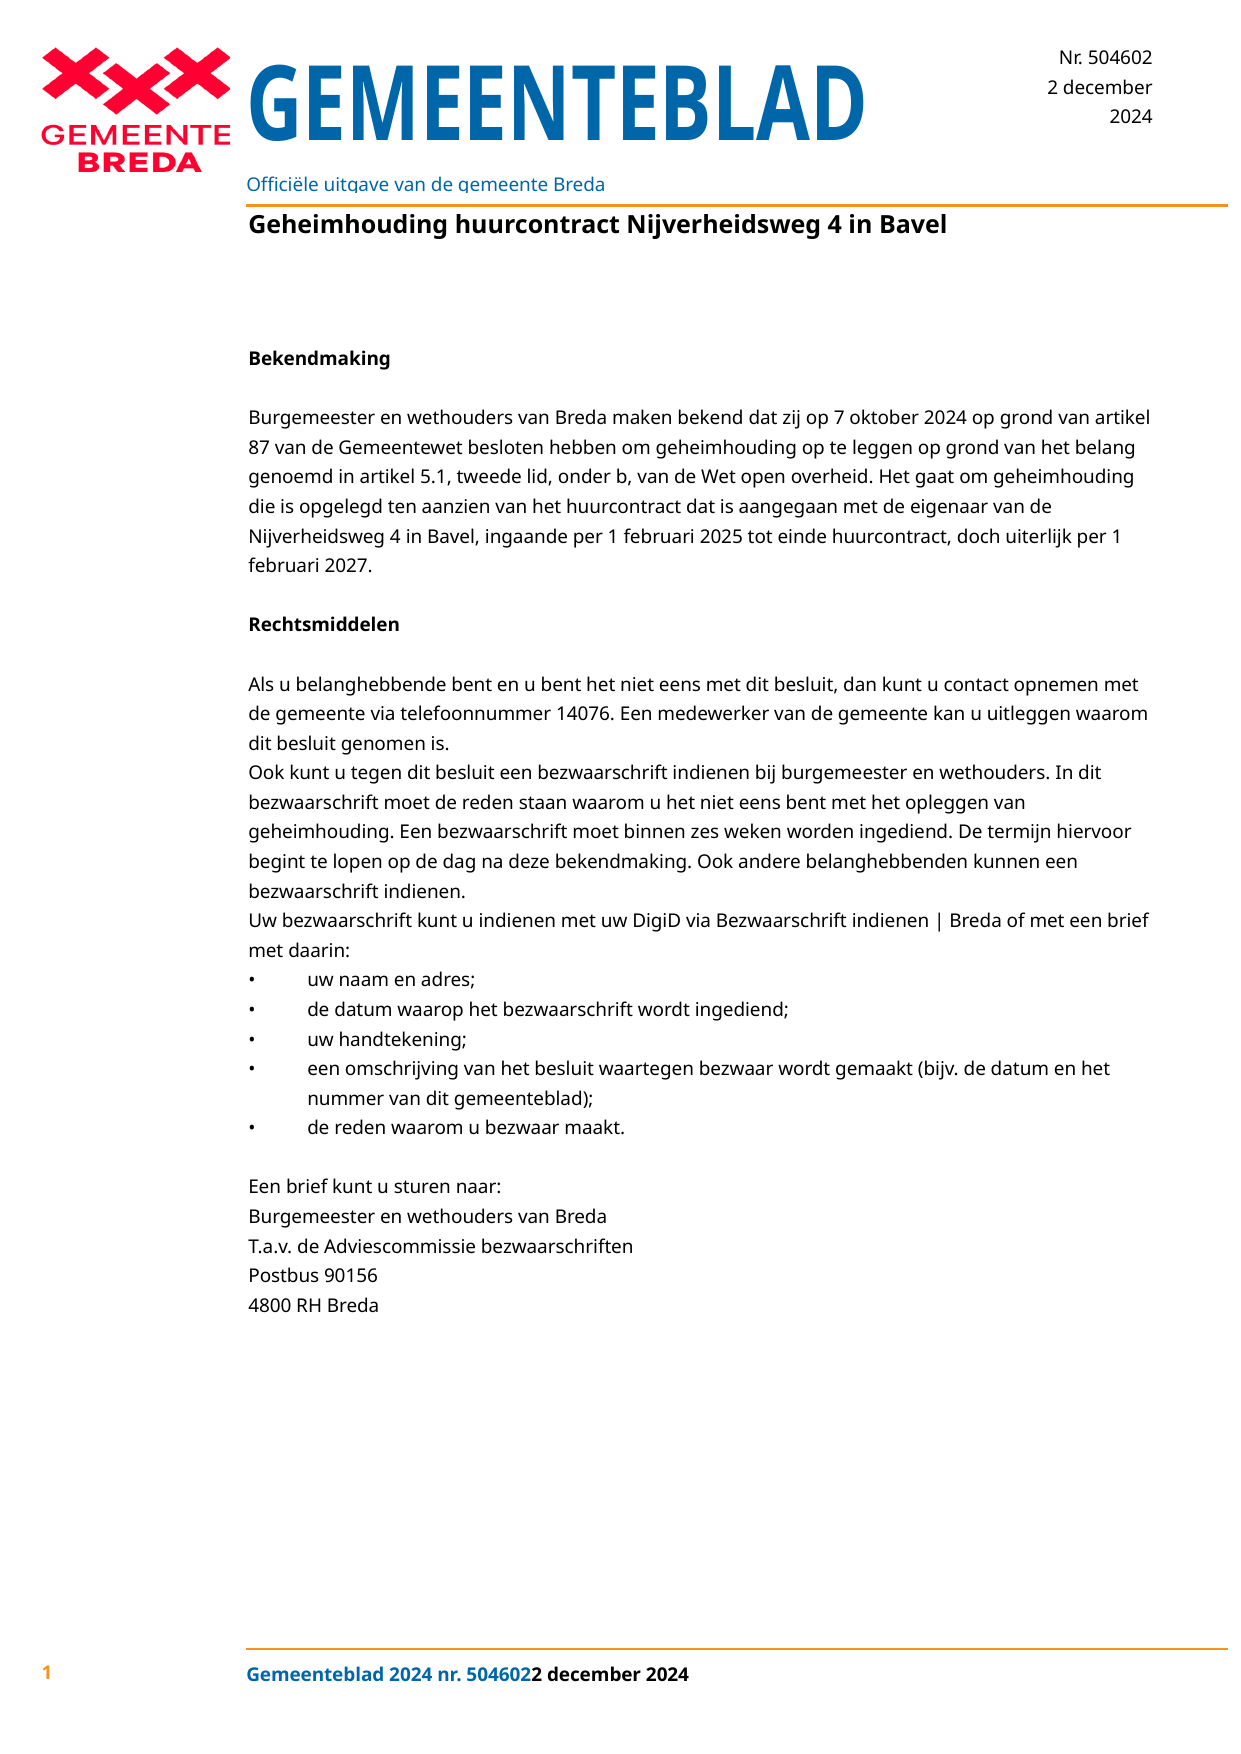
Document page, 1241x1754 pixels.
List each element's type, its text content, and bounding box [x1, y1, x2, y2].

text Rechtsmiddelen [248, 612, 1152, 637]
list een omschrijving van het besluit waartegen bezwaar wordt gemaakt (bijv. de datum en het nummer van dit gemeenteblad); [248, 1055, 1152, 1111]
list de reden waarom u bezwaar maakt. [248, 1114, 1152, 1140]
list de datum waarop het bezwaarschrift wordt ingediend; [248, 996, 1152, 1022]
text 4800 RH Breda [248, 1292, 1152, 1318]
text Uw bezwaarschrift kunt u indienen met uw DigiD via Bezwaarschrift indienen | Breda of met een brief met daarin: [248, 907, 1152, 963]
text T.a.v. de Adviescommissie bezwaarschriften [248, 1233, 1152, 1258]
text Burgemeester en wethouders van Breda maken bekend dat zij op 7 oktober 2024 op grond van artikel 87 van de Gemeentewet besloten hebben om geheimhouding op te leggen op grond van het belang genoemd in artikel 5.1, tweede lid, onder b, van de Wet open overheid. Het gaat om geheimhouding die is opgelegd ten aanzien van het huurcontract dat is aangegaan met de eigenaar van de Nijverheidsweg 4 in Bavel, ingaande per 1 februari 2025 tot einde huurcontract, doch uiterlijk per 1 februari 2027. [248, 404, 1152, 578]
text Burgemeester en wethouders van Breda [248, 1203, 1152, 1229]
list uw handtekening; [248, 1026, 1152, 1051]
text Als u belanghebbende bent en u bent het niet eens met dit besluit, dan kunt u contact opnemen met de gemeente via telefoonnummer 14076. Een medewerker van de gemeente kan u uitleggen waarom dit besluit genomen is. [248, 671, 1152, 756]
text Geheimhouding huurcontract Nijverheidsweg 4 in Bavel [248, 207, 1152, 241]
picture [41, 47, 231, 172]
text Een brief kunt u sturen naar: [248, 1174, 1152, 1199]
text Bekendmaking [248, 345, 1152, 371]
text Postbus 90156 [248, 1262, 1152, 1288]
list uw naam en adres; [248, 967, 1152, 992]
text Ook kunt u tegen dit besluit een bezwaarschrift indienen bij burgemeester en wethouders. In dit bezwaarschrift moet de reden staan waarom u het niet eens bent met het opleggen van geheimhouding. Een bezwaarschrift moet binnen zes weken worden ingediend. De termijn hiervoor begint te lopen op de dag na deze bekendmaking. Ook andere belanghebbenden kunnen een bezwaarschrift indienen. [248, 759, 1152, 903]
